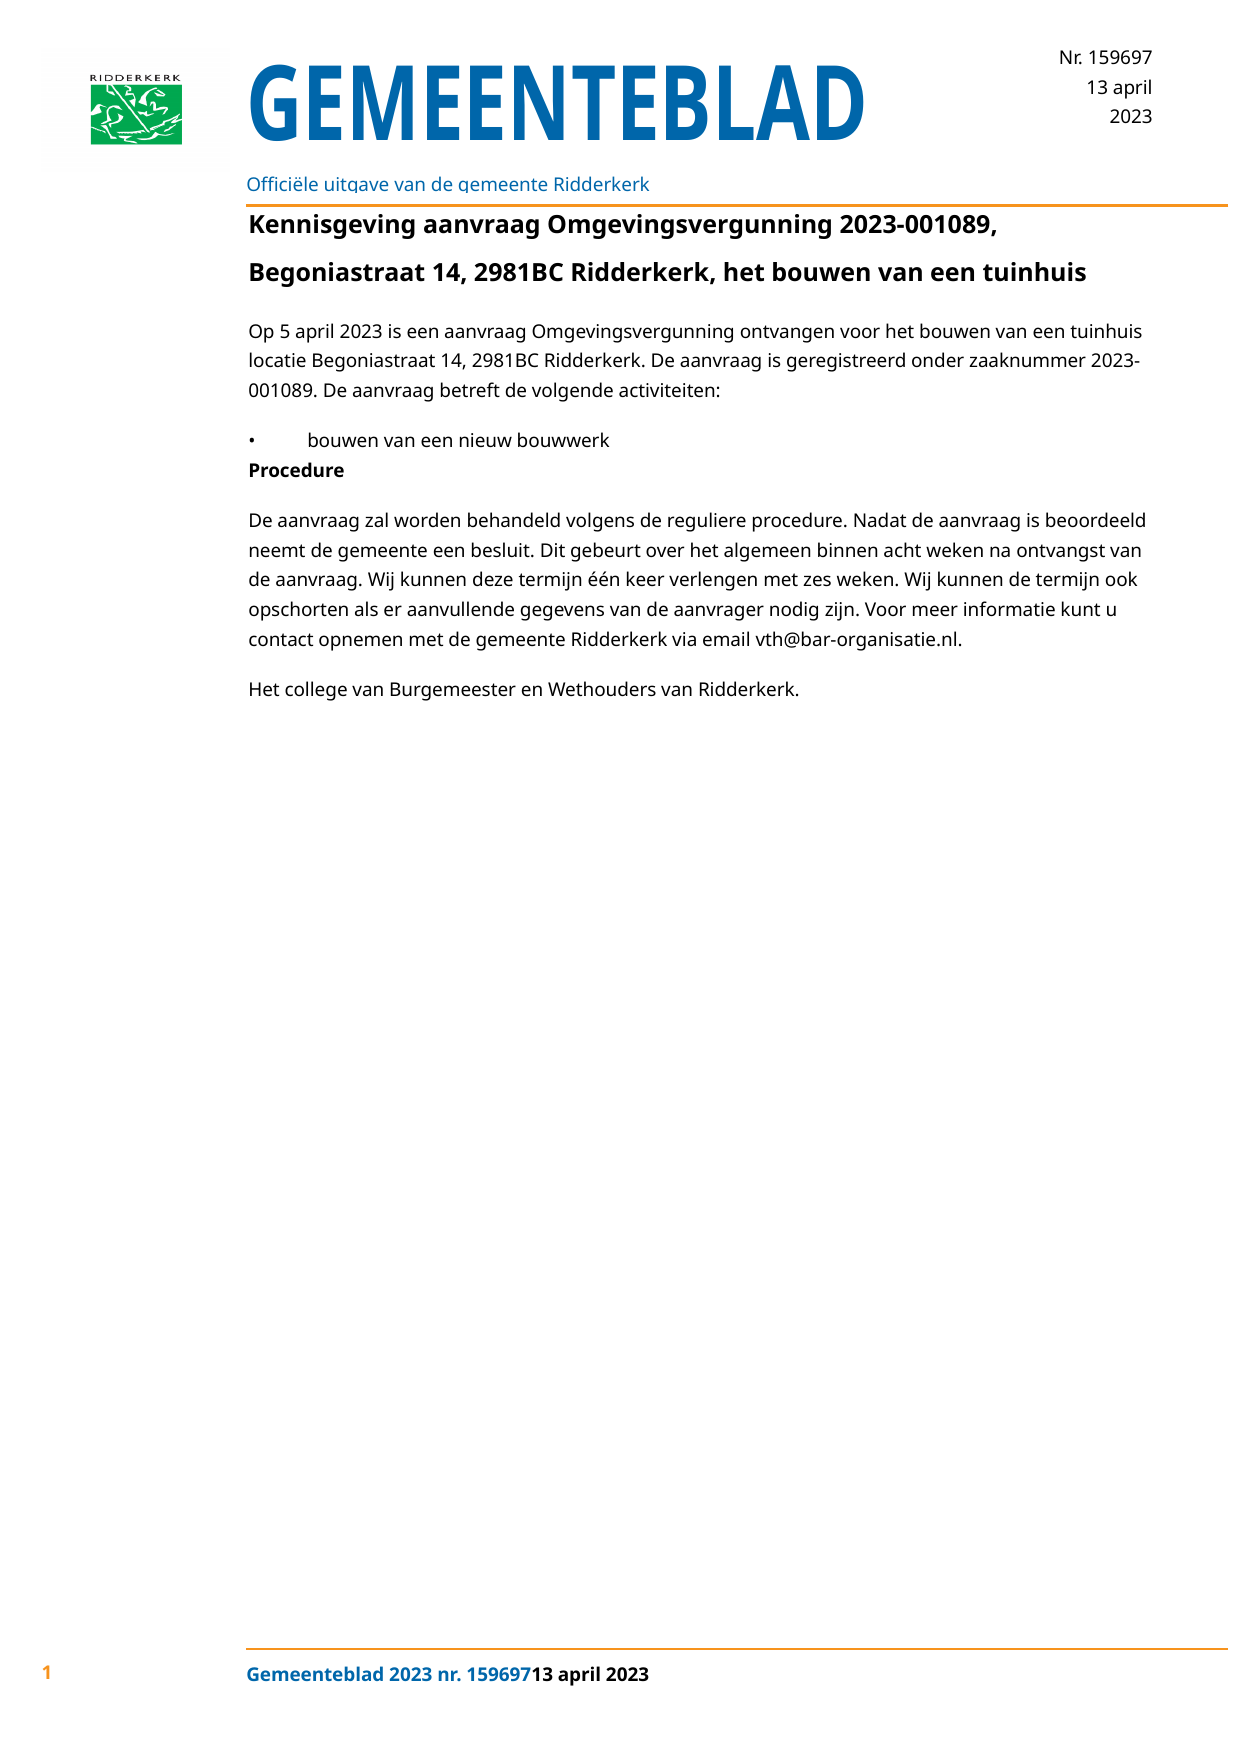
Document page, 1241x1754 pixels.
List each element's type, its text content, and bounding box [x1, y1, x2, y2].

list bouwen van een nieuw bouwwerk [248, 427, 1152, 453]
text Kennisgeving aanvraag Omgevingsvergunning 2023-001089, Begoniastraat 14, 2981BC Ridderkerk, het bouwen van een tuinhuis [248, 207, 1152, 288]
text De aanvraag zal worden behandeld volgens de reguliere procedure. Nadat de aanvraag is beoordeeld neemt de gemeente een besluit. Dit gebeurt over het algemeen binnen acht weken na ontvangst van de aanvraag. Wij kunnen deze termijn één keer verlengen met zes weken. Wij kunnen de termijn ook opschorten als er aanvullende gegevens van de aanvrager nodig zijn. Voor meer informatie kunt u contact opnemen met de gemeente Ridderkerk via email vth@bar-organisatie.nl. [248, 507, 1152, 652]
picture [41, 47, 231, 172]
text Procedure [248, 457, 1152, 483]
text Op 5 april 2023 is een aanvraag Omgevingsvergunning ontvangen voor het bouwen van een tuinhuis locatie Begoniastraat 14, 2981BC Ridderkerk. De aanvraag is geregistreerd onder zaaknummer 2023-001089. De aanvraag betreft de volgende activiteiten: [248, 318, 1152, 403]
text Het college van Burgemeester en Wethouders van Ridderkerk. [248, 676, 1152, 702]
